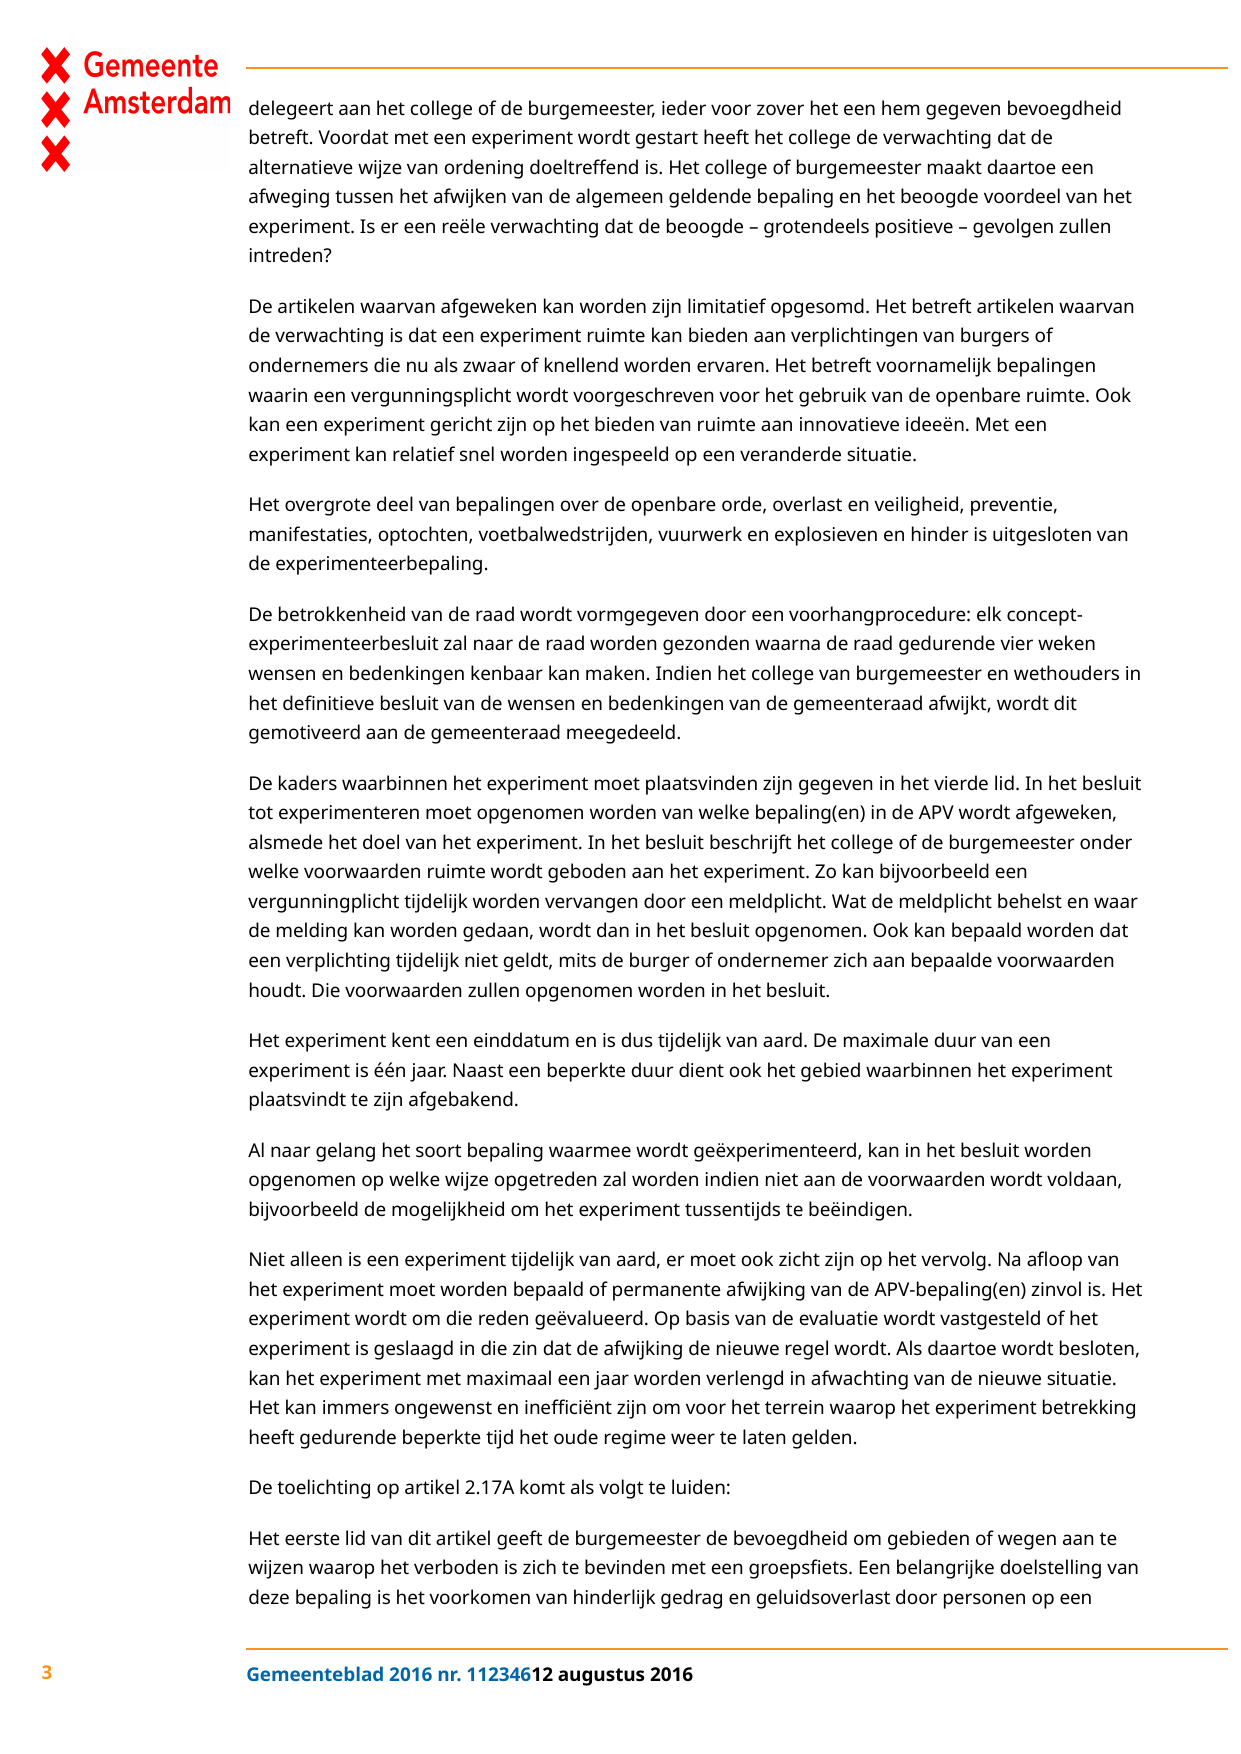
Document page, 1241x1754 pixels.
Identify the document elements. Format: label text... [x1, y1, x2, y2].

text De toelichting op artikel 2.17A komt als volgt te luiden: [248, 1474, 1152, 1500]
text Niet alleen is een experiment tijdelijk van aard, er moet ook zicht zijn op het vervolg. Na afloop van het experiment moet worden bepaald of permanente afwijking van de APV-bepaling(en) zinvol is. Het experiment wordt om die reden geëvalueerd. Op basis van de evaluatie wordt vastgesteld of het experiment is geslaagd in die zin dat de afwijking de nieuwe regel wordt. Als daartoe wordt besloten, kan het experiment met maximaal een jaar worden verlengd in afwachting van de nieuwe situatie. Het kan immers ongewenst en inefficiënt zijn om voor het terrein waarop het experiment betrekking heeft gedurende beperkte tijd het oude regime weer te laten gelden. [248, 1246, 1152, 1450]
text Het overgrote deel van bepalingen over de openbare orde, overlast en veiligheid, preventie, manifestaties, optochten, voetbalwedstrijden, vuurwerk en explosieven en hinder is uitgesloten van de experimenteerbepaling. [248, 491, 1152, 576]
text Al naar gelang het soort bepaling waarmee wordt geëxperimenteerd, kan in het besluit worden opgenomen op welke wijze opgetreden zal worden indien niet aan de voorwaarden wordt voldaan, bijvoorbeeld de mogelijkheid om het experiment tussentijds te beëindigen. [248, 1137, 1152, 1222]
text delegeert aan het college of de burgemeester, ieder voor zover het een hem gegeven bevoegdheid betreft. Voordat met een experiment wordt gestart heeft het college de verwachting dat de alternatieve wijze van ordening doeltreffend is. Het college of burgemeester maakt daartoe een afweging tussen het afwijken van de algemeen geldende bepaling en het beoogde voordeel van het experiment. Is er een reële verwachting dat de beoogde – grotendeels positieve – gevolgen zullen intreden? [248, 95, 1152, 268]
text De artikelen waarvan afgeweken kan worden zijn limitatief opgesomd. Het betreft artikelen waarvan de verwachting is dat een experiment ruimte kan bieden aan verplichtingen van burgers of ondernemers die nu als zwaar of knellend worden ervaren. Het betreft voornamelijk bepalingen waarin een vergunningsplicht wordt voorgeschreven voor het gebruik van de openbare ruimte. Ook kan een experiment gericht zijn op het bieden van ruimte aan innovatieve ideeën. Met een experiment kan relatief snel worden ingespeeld op een veranderde situatie. [248, 293, 1152, 467]
text De betrokkenheid van de raad wordt vormgegeven door een voorhangprocedure: elk concept-experimenteerbesluit zal naar de raad worden gezonden waarna de raad gedurende vier weken wensen en bedenkingen kenbaar kan maken. Indien het college van burgemeester en wethouders in het definitieve besluit van de wensen en bedenkingen van de gemeenteraad afwijkt, wordt dit gemotiveerd aan de gemeenteraad meegedeeld. [248, 601, 1152, 745]
text De kaders waarbinnen het experiment moet plaatsvinden zijn gegeven in het vierde lid. In het besluit tot experimenteren moet opgenomen worden van welke bepaling(en) in de APV wordt afgeweken, alsmede het doel van het experiment. In het besluit beschrijft het college of de burgemeester onder welke voorwaarden ruimte wordt geboden aan het experiment. Zo kan bijvoorbeeld een vergunningplicht tijdelijk worden vervangen door een meldplicht. Wat de meldplicht behelst en waar de melding kan worden gedaan, wordt dan in het besluit opgenomen. Ook kan bepaald worden dat een verplichting tijdelijk niet geldt, mits de burger of ondernemer zich aan bepaalde voorwaarden houdt. Die voorwaarden zullen opgenomen worden in het besluit. [248, 770, 1152, 1003]
text Het experiment kent een einddatum en is dus tijdelijk van aard. De maximale duur van een experiment is één jaar. Naast een beperkte duur dient ook het gebied waarbinnen het experiment plaatsvindt te zijn afgebakend. [248, 1027, 1152, 1112]
text Het eerste lid van dit artikel geeft de burgemeester de bevoegdheid om gebieden of wegen aan te wijzen waarop het verboden is zich te bevinden met een groepsfiets. Een belangrijke doelstelling van deze bepaling is het voorkomen van hinderlijk gedrag en geluidsoverlast door personen op een [248, 1525, 1152, 1610]
picture [41, 47, 231, 172]
